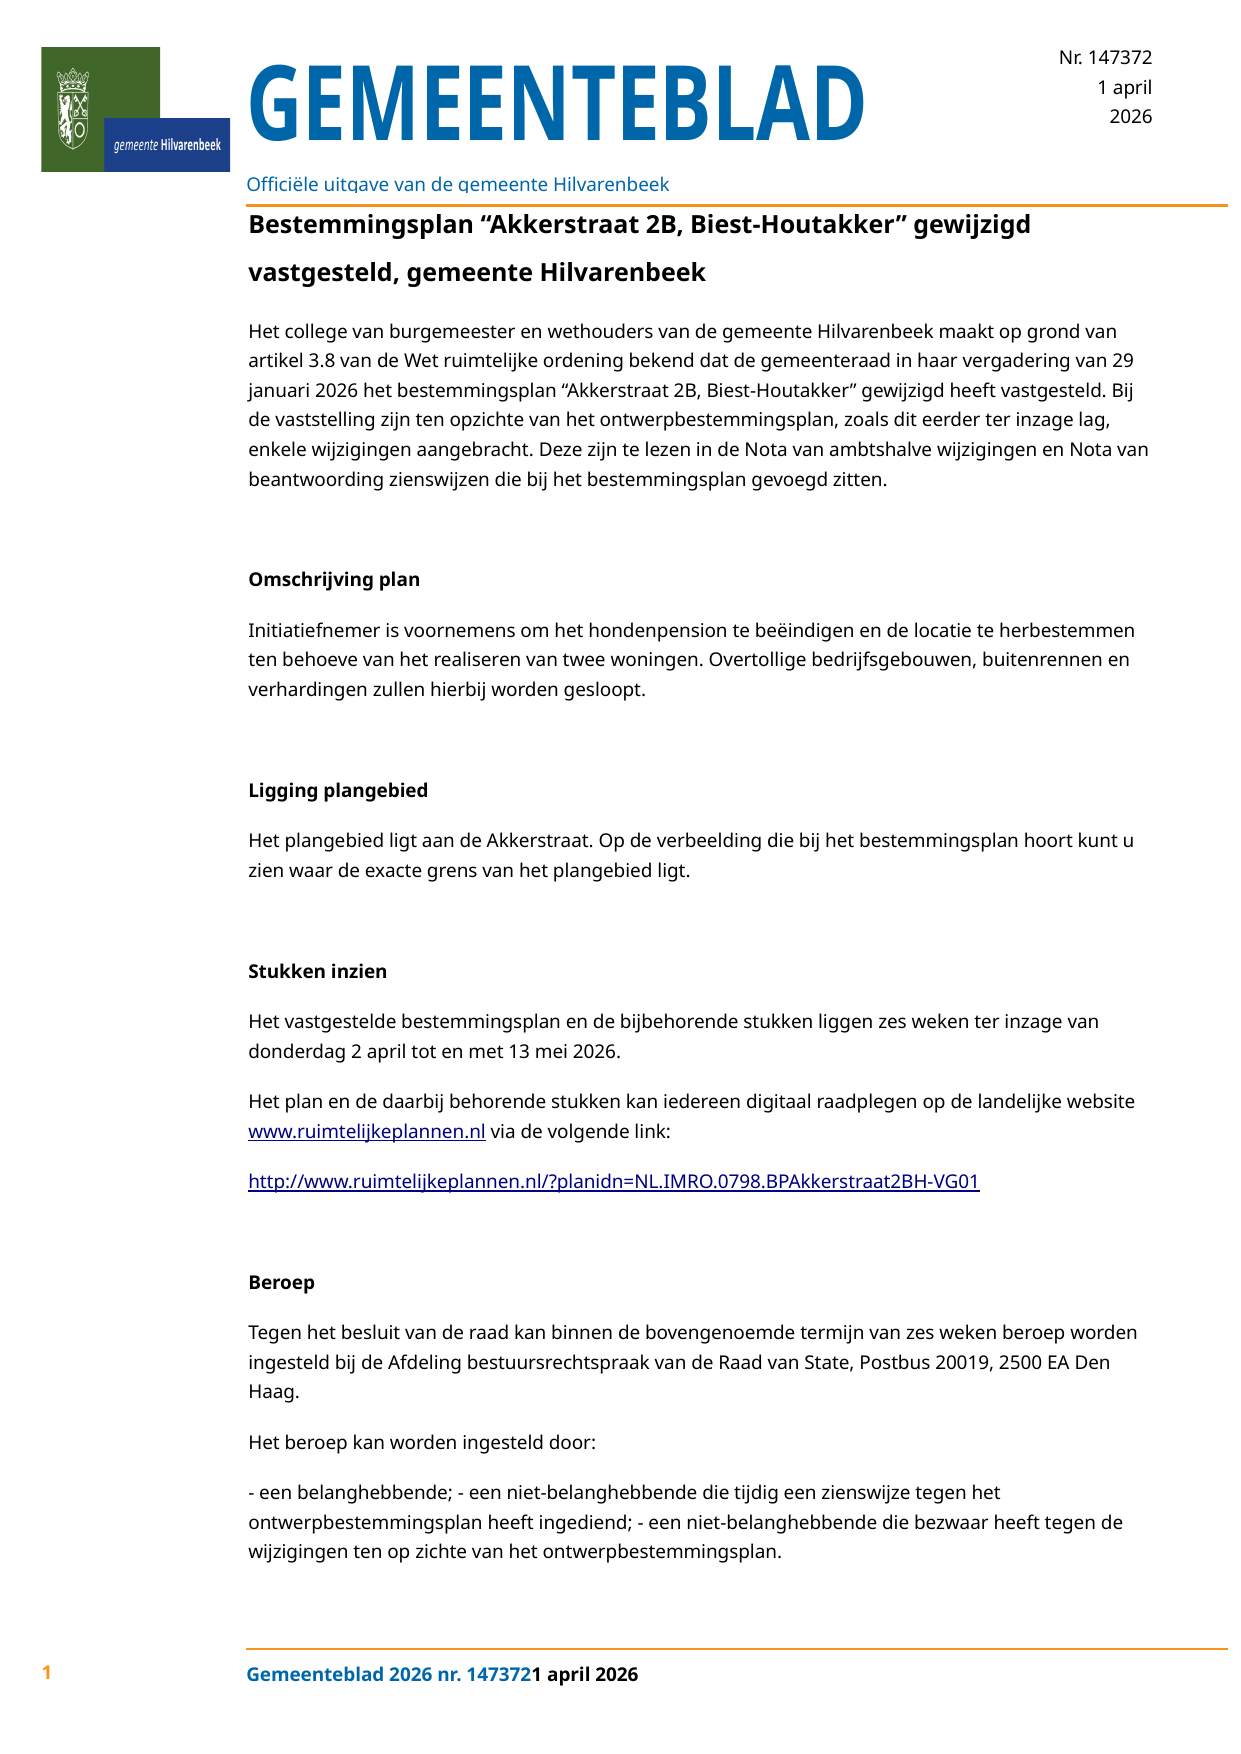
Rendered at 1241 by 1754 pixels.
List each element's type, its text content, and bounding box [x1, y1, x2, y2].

text Het beroep kan worden ingesteld door: [248, 1429, 1152, 1455]
text Het plan en de daarbij behorende stukken kan iedereen digitaal raadplegen op de landelijke website www.ruimtelijkeplannen.nl via de volgende link: [248, 1088, 1152, 1144]
text Bestemmingsplan “Akkerstraat 2B, Biest-Houtakker” gewijzigd vastgesteld, gemeente Hilvarenbeek [248, 207, 1152, 288]
text - een belanghebbende; - een niet-belanghebbende die tijdig een zienswijze tegen het ontwerpbestemmingsplan heeft ingediend; - een niet-belanghebbende die bezwaar heeft tegen de wijzigingen ten op zichte van het ontwerpbestemmingsplan. [248, 1479, 1152, 1564]
text http://www.ruimtelijkeplannen.nl/?planidn=NL.IMRO.0798.BPAkkerstraat2BH-VG01 [248, 1168, 1152, 1194]
text Stukken inzien [248, 958, 1152, 984]
text Ligging plangebied [248, 777, 1152, 803]
picture [41, 47, 231, 172]
text Beroep [248, 1269, 1152, 1295]
text Tegen het besluit van de raad kan binnen de bovengenoemde termijn van zes weken beroep worden ingesteld bij de Afdeling bestuursrechtspraak van de Raad van State, Postbus 20019, 2500 EA Den Haag. [248, 1319, 1152, 1404]
text Het college van burgemeester en wethouders van de gemeente Hilvarenbeek maakt op grond van artikel 3.8 van de Wet ruimtelijke ordening bekend dat de gemeenteraad in haar vergadering van 29 januari 2026 het bestemmingsplan “Akkerstraat 2B, Biest-Houtakker” gewijzigd heeft vastgesteld. Bij de vaststelling zijn ten opzichte van het ontwerpbestemmingsplan, zoals dit eerder ter inzage lag, enkele wijzigingen aangebracht. Deze zijn te lezen in de Nota van ambtshalve wijzigingen en Nota van beantwoording zienswijzen die bij het bestemmingsplan gevoegd zitten. [248, 318, 1152, 492]
text Het plangebied ligt aan de Akkerstraat. Op de verbeelding die bij het bestemmingsplan hoort kunt u zien waar de exacte grens van het plangebied ligt. [248, 827, 1152, 883]
text Initiatiefnemer is voornemens om het hondenpension te beëindigen en de locatie te herbestemmen ten behoeve van het realiseren van twee woningen. Overtollige bedrijfsgebouwen, buitenrennen en verhardingen zullen hierbij worden gesloopt. [248, 617, 1152, 702]
text Het vastgestelde bestemmingsplan en de bijbehorende stukken liggen zes weken ter inzage van donderdag 2 april tot en met 13 mei 2026. [248, 1008, 1152, 1064]
text Omschrijving plan [248, 567, 1152, 592]
